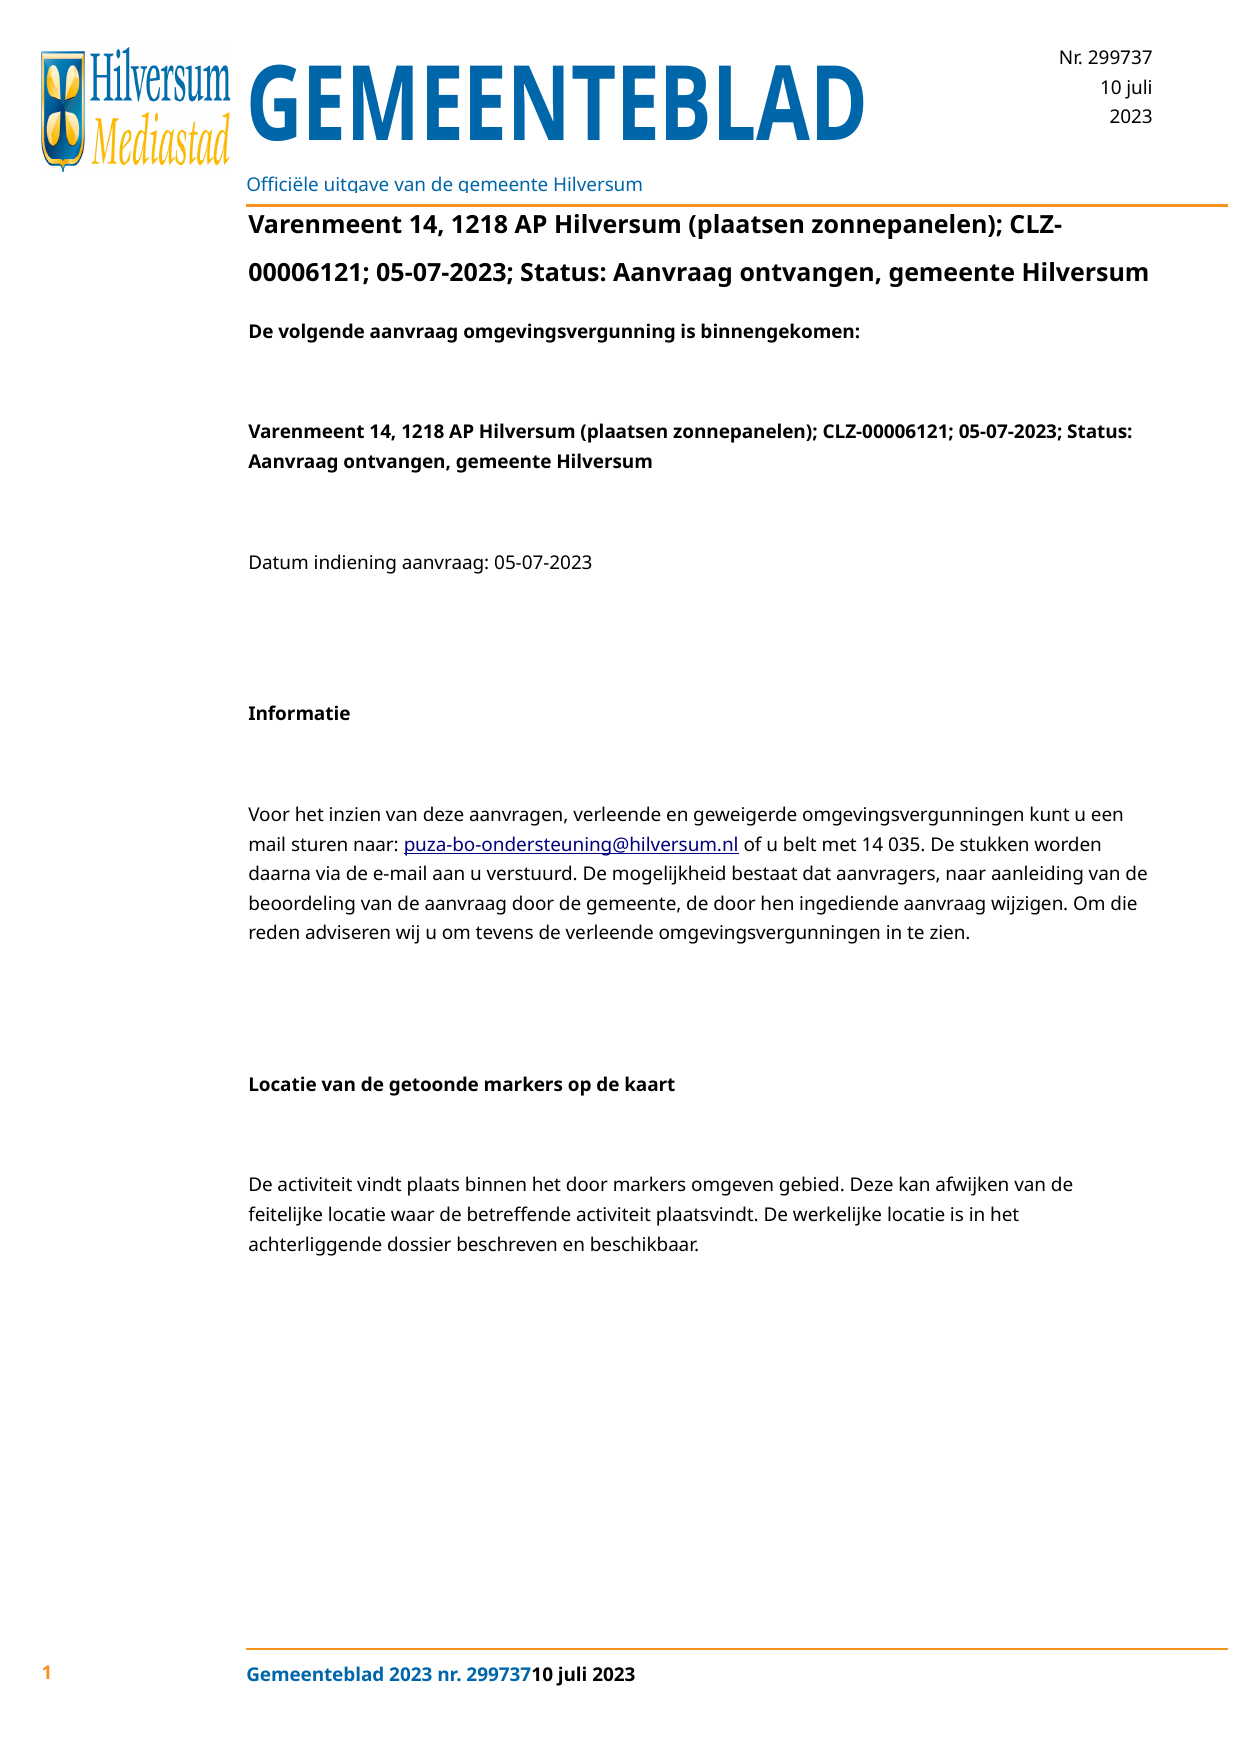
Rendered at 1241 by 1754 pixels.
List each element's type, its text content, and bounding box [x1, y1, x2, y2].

picture [41, 47, 231, 172]
text Informatie [248, 700, 1152, 726]
text De volgende aanvraag omgevingsvergunning is binnengekomen: [248, 318, 1152, 344]
text Voor het inzien van deze aanvragen, verleende en geweigerde omgevingsvergunningen kunt u een mail sturen naar: puza-bo-ondersteuning@hilversum.nl of u belt met 14 035. De stukken worden daarna via de e-mail aan u verstuurd. De mogelijkheid bestaat dat aanvragers, naar aanleiding van de beoordeling van de aanvraag door de gemeente, de door hen ingediende aanvraag wijzigen. Om die reden adviseren wij u om tevens de verleende omgevingsvergunningen in te zien. [248, 801, 1152, 945]
text Varenmeent 14, 1218 AP Hilversum (plaatsen zonnepanelen); CLZ-00006121; 05-07-2023; Status: Aanvraag ontvangen, gemeente Hilversum [248, 419, 1152, 474]
text Varenmeent 14, 1218 AP Hilversum (plaatsen zonnepanelen); CLZ-00006121; 05-07-2023; Status: Aanvraag ontvangen, gemeente Hilversum [248, 207, 1152, 288]
text Datum indiening aanvraag: 05-07-2023 [248, 549, 1152, 575]
text Locatie van de getoonde markers op de kaart [248, 1071, 1152, 1097]
text De activiteit vindt plaats binnen het door markers omgeven gebied. Deze kan afwijken van de feitelijke locatie waar de betreffende activiteit plaatsvindt. De werkelijke locatie is in het achterliggende dossier beschreven en beschikbaar. [248, 1172, 1152, 1257]
